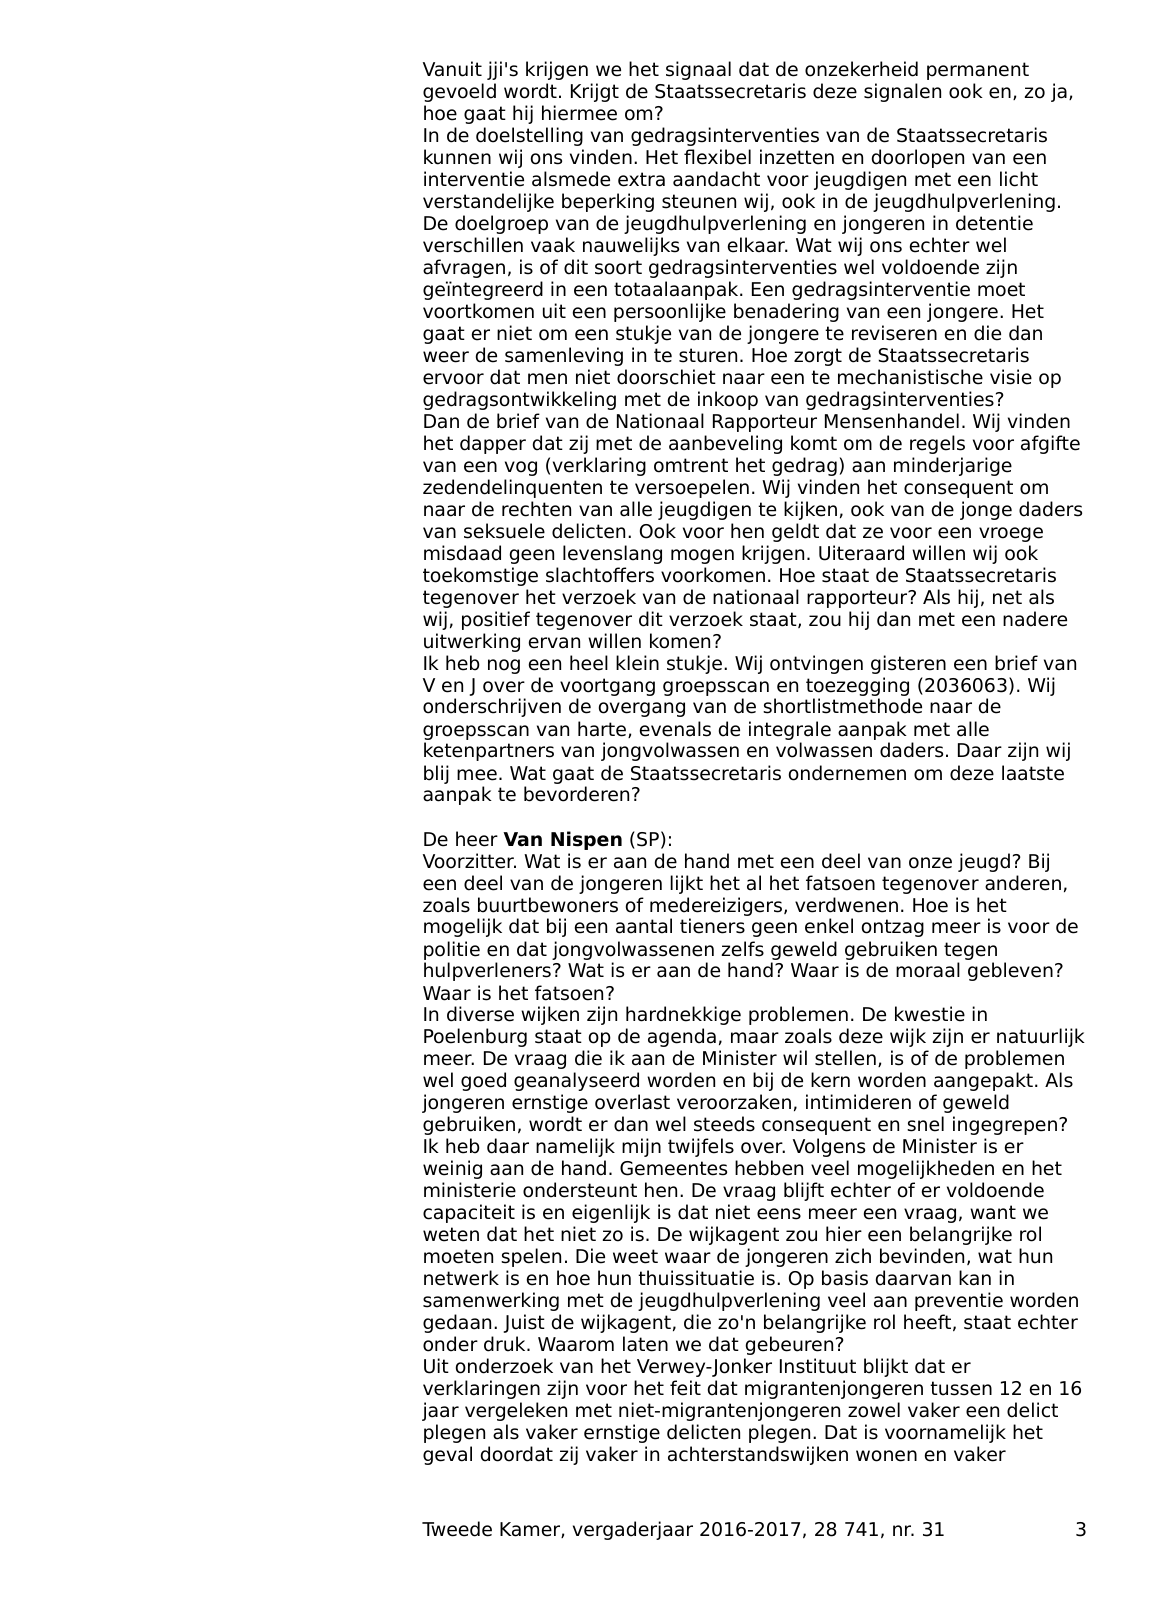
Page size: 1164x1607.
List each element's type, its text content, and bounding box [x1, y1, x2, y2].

text De heer Van Nispen (SP): [422, 828, 1087, 851]
text Dan de brief van de Nationaal Rapporteur Mensenhandel. Wij vinden het dapper dat zij met de aanbeveling komt om de regels voor afgifte van een vog (verklaring omtrent het gedrag) aan minderjarige zedendelinquenten te versoepelen. Wij vinden het consequent om naar de rechten van alle jeugdigen te kijken, ook van de jonge daders van seksuele delicten. Ook voor hen geldt dat ze voor een vroege misdaad geen levenslang mogen krijgen. Uiteraard willen wij ook toekomstige slachtoffers voorkomen. Hoe staat de Staatssecretaris tegenover het verzoek van de nationaal rapporteur? Als hij, net als wij, positief tegenover dit verzoek staat, zou hij dan met een nadere uitwerking ervan willen komen? [422, 411, 1087, 652]
text Voorzitter. Wat is er aan de hand met een deel van onze jeugd? Bij een deel van de jongeren lijkt het al het fatsoen tegenover anderen, zoals buurtbewoners of medereizigers, verdwenen. Hoe is het mogelijk dat bij een aantal tieners geen enkel ontzag meer is voor de politie en dat jongvolwassenen zelfs geweld gebruiken tegen hulpverleners? Wat is er aan de hand? Waar is de moraal gebleven? Waar is het fatsoen? [422, 851, 1087, 1004]
text Ik heb nog een heel klein stukje. Wij ontvingen gisteren een brief van V en J over de voortgang groepsscan en toezegging (2036063). Wij onderschrijven de overgang van de shortlistmethode naar de groepsscan van harte, evenals de integrale aanpak met alle ketenpartners van jongvolwassen en volwassen daders. Daar zijn wij blij mee. Wat gaat de Staatssecretaris ondernemen om deze laatste aanpak te bevorderen? [422, 652, 1087, 806]
text In diverse wijken zijn hardnekkige problemen. De kwestie in Poelenburg staat op de agenda, maar zoals deze wijk zijn er natuurlijk meer. De vraag die ik aan de Minister wil stellen, is of de problemen wel goed geanalyseerd worden en bij de kern worden aangepakt. Als jongeren ernstige overlast veroorzaken, intimideren of geweld gebruiken, wordt er dan wel steeds consequent en snel ingegrepen? Ik heb daar namelijk mijn twijfels over. Volgens de Minister is er weinig aan de hand. Gemeentes hebben veel mogelijkheden en het ministerie ondersteunt hen. De vraag blijft echter of er voldoende capaciteit is en eigenlijk is dat niet eens meer een vraag, want we weten dat het niet zo is. De wijkagent zou hier een belangrijke rol moeten spelen. Die weet waar de jongeren zich bevinden, wat hun netwerk is en hoe hun thuissituatie is. Op basis daarvan kan in samenwerking met de jeugdhulpverlening veel aan preventie worden gedaan. Juist de wijkagent, die zo'n belangrijke rol heeft, staat echter onder druk. Waarom laten we dat gebeuren? [422, 1004, 1087, 1356]
text Uit onderzoek van het Verwey-Jonker Instituut blijkt dat er verklaringen zijn voor het feit dat migrantenjongeren tussen 12 en 16 jaar vergeleken met niet-migrantenjongeren zowel vaker een delict plegen als vaker ernstige delicten plegen. Dat is voornamelijk het geval doordat zij vaker in achterstandswijken wonen en vaker [422, 1356, 1087, 1466]
text Vanuit jji's krijgen we het signaal dat de onzekerheid permanent gevoeld wordt. Krijgt de Staatssecretaris deze signalen ook en, zo ja, hoe gaat hij hiermee om? [422, 59, 1087, 125]
text In de doelstelling van gedragsinterventies van de Staatssecretaris kunnen wij ons vinden. Het flexibel inzetten en doorlopen van een interventie alsmede extra aandacht voor jeugdigen met een licht verstandelijke beperking steunen wij, ook in de jeugdhulpverlening. De doelgroep van de jeugdhulpverlening en jongeren in detentie verschillen vaak nauwelijks van elkaar. Wat wij ons echter wel afvragen, is of dit soort gedragsinterventies wel voldoende zijn geïntegreerd in een totaalaanpak. Een gedragsinterventie moet voortkomen uit een persoonlijke benadering van een jongere. Het gaat er niet om een stukje van de jongere te reviseren en die dan weer de samenleving in te sturen. Hoe zorgt de Staatssecretaris ervoor dat men niet doorschiet naar een te mechanistische visie op gedragsontwikkeling met de inkoop van gedragsinterventies? [422, 125, 1087, 411]
